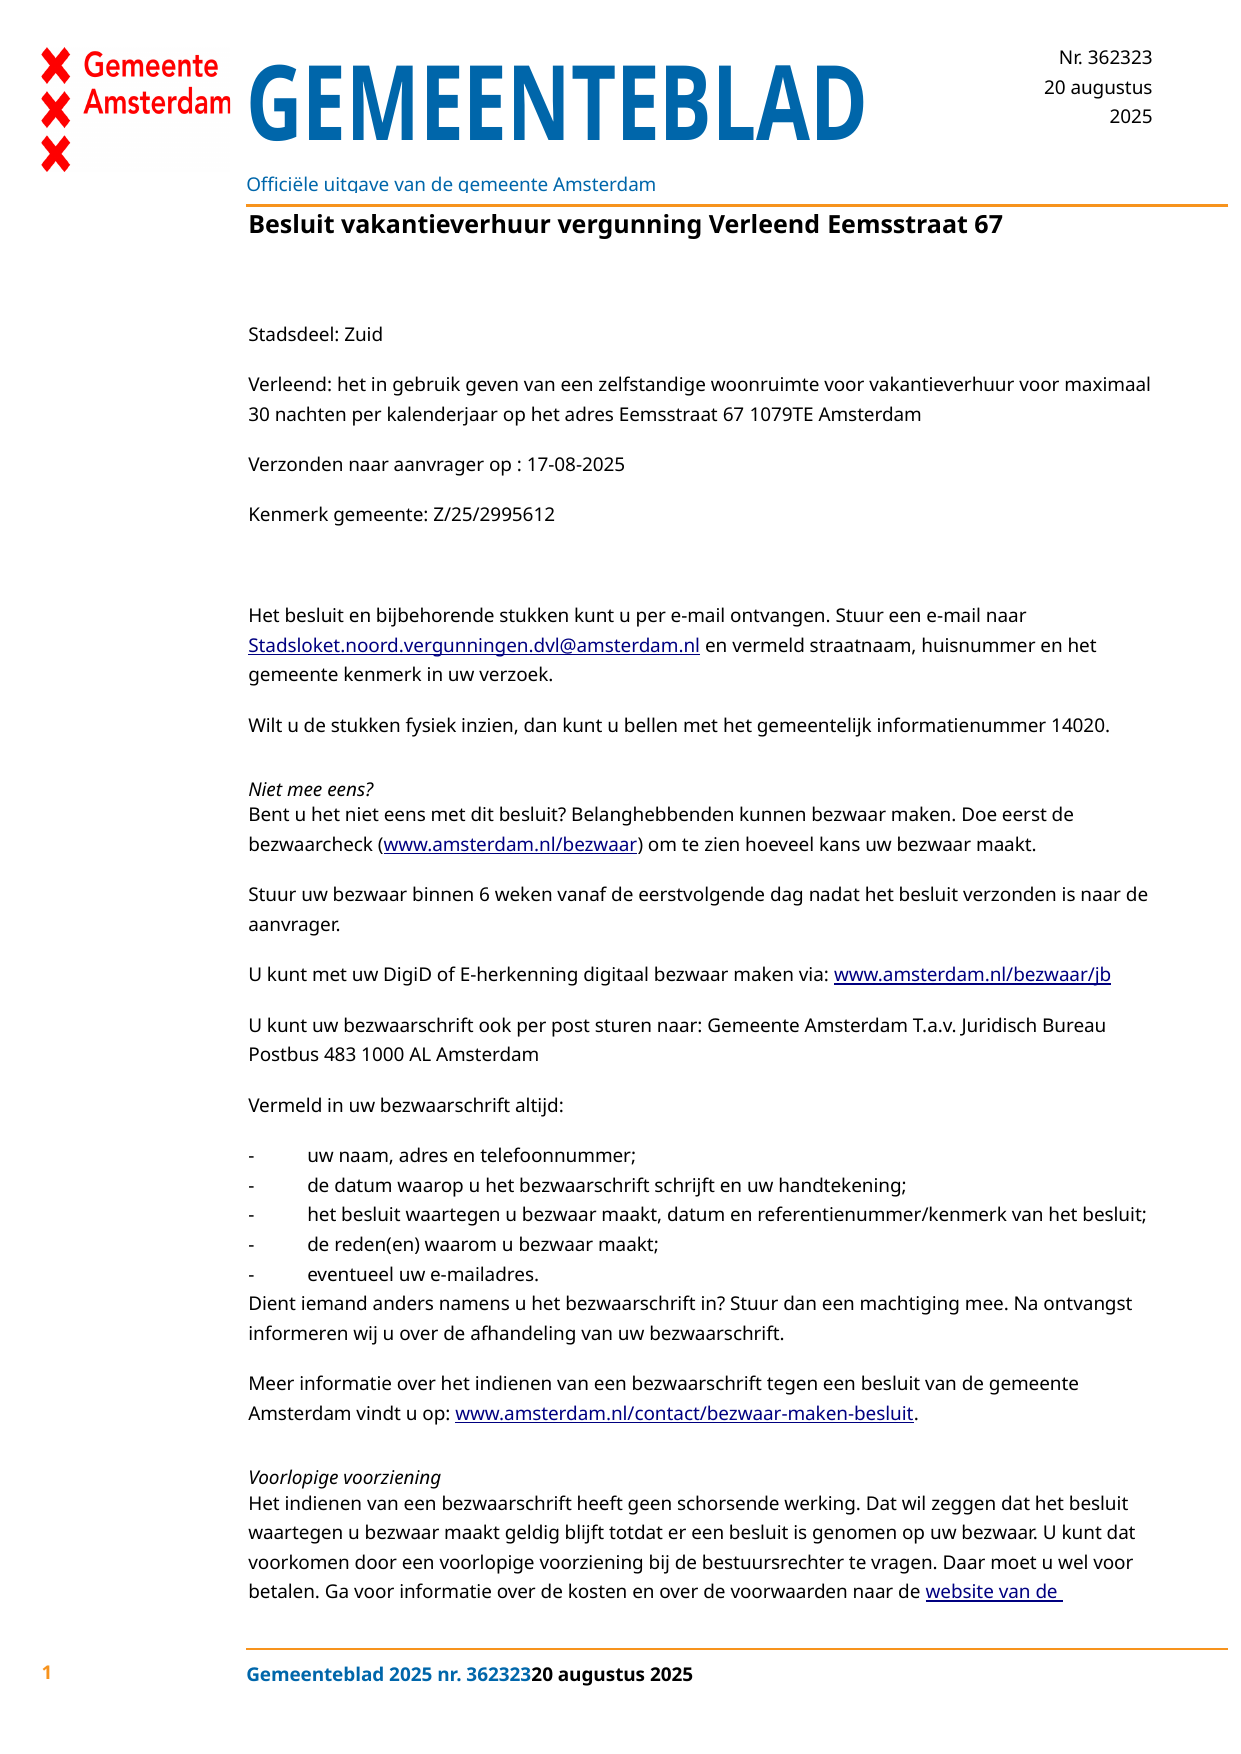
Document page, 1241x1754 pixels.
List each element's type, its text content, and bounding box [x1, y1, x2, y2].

text Niet mee eens? [248, 776, 1152, 802]
text Vermeld in uw bezwaarschrift altijd: [248, 1092, 1152, 1118]
text Meer informatie over het indienen van een bezwaarschrift tegen een besluit van de gemeente Amsterdam vindt u op: www.amsterdam.nl/contact/bezwaar-maken-besluit. [248, 1370, 1152, 1426]
text Stadsdeel: Zuid [248, 321, 1152, 346]
text Stuur uw bezwaar binnen 6 weken vanaf de eerstvolgende dag nadat het besluit verzonden is naar de aanvrager. [248, 882, 1152, 937]
text Het indienen van een bezwaarschrift heeft geen schorsende werking. Dat wil zeggen dat het besluit waartegen u bezwaar maakt geldig blijft totdat er een besluit is genomen op uw bezwaar. U kunt dat voorkomen door een voorlopige voorziening bij de bestuursrechter te vragen. Daar moet u wel voor betalen. Ga voor informatie over de kosten en over de voorwaarden naar de website van de [248, 1490, 1152, 1604]
text U kunt met uw DigiD of E-herkenning digitaal bezwaar maken via: www.amsterdam.nl/bezwaar/jb [248, 962, 1152, 987]
text Dient iemand anders namens u het bezwaarschrift in? Stuur dan een machtiging mee. Na ontvangst informeren wij u over de afhandeling van uw bezwaarschrift. [248, 1290, 1152, 1346]
text Wilt u de stukken fysiek inzien, dan kunt u bellen met het gemeentelijk informatienummer 14020. [248, 712, 1152, 738]
text Bent u het niet eens met dit besluit? Belanghebbenden kunnen bezwaar maken. Doe eerst de bezwaarcheck (www.amsterdam.nl/bezwaar) om te zien hoeveel kans uw bezwaar maakt. [248, 802, 1152, 857]
picture [41, 47, 231, 172]
list uw naam, adres en telefoonnummer; [248, 1142, 1152, 1168]
text Verzonden naar aanvrager op : 17-08-2025 [248, 451, 1152, 477]
list de datum waarop u het bezwaarschrift schrijft en uw handtekening; [248, 1172, 1152, 1198]
list eventueel uw e-mailadres. [248, 1261, 1152, 1287]
text Kenmerk gemeente: Z/25/2995612 [248, 502, 1152, 527]
text Besluit vakantieverhuur vergunning Verleend Eemsstraat 67 [248, 207, 1152, 241]
text Voorlopige voorziening [248, 1464, 1152, 1490]
text U kunt uw bezwaarschrift ook per post sturen naar: Gemeente Amsterdam T.a.v. Juridisch Bureau Postbus 483 1000 AL Amsterdam [248, 1012, 1152, 1067]
list het besluit waartegen u bezwaar maakt, datum en referentienummer/kenmerk van het besluit; [248, 1202, 1152, 1227]
text Verleend: het in gebruik geven van een zelfstandige woonruimte voor vakantieverhuur voor maximaal 30 nachten per kalenderjaar op het adres Eemsstraat 67 1079TE Amsterdam [248, 371, 1152, 426]
text Het besluit en bijbehorende stukken kunt u per e-mail ontvangen. Stuur een e-mail naar Stadsloket.noord.vergunningen.dvl@amsterdam.nl en vermeld straatnaam, huisnummer en het gemeente kenmerk in uw verzoek. [248, 602, 1152, 687]
list de reden(en) waarom u bezwaar maakt; [248, 1231, 1152, 1257]
